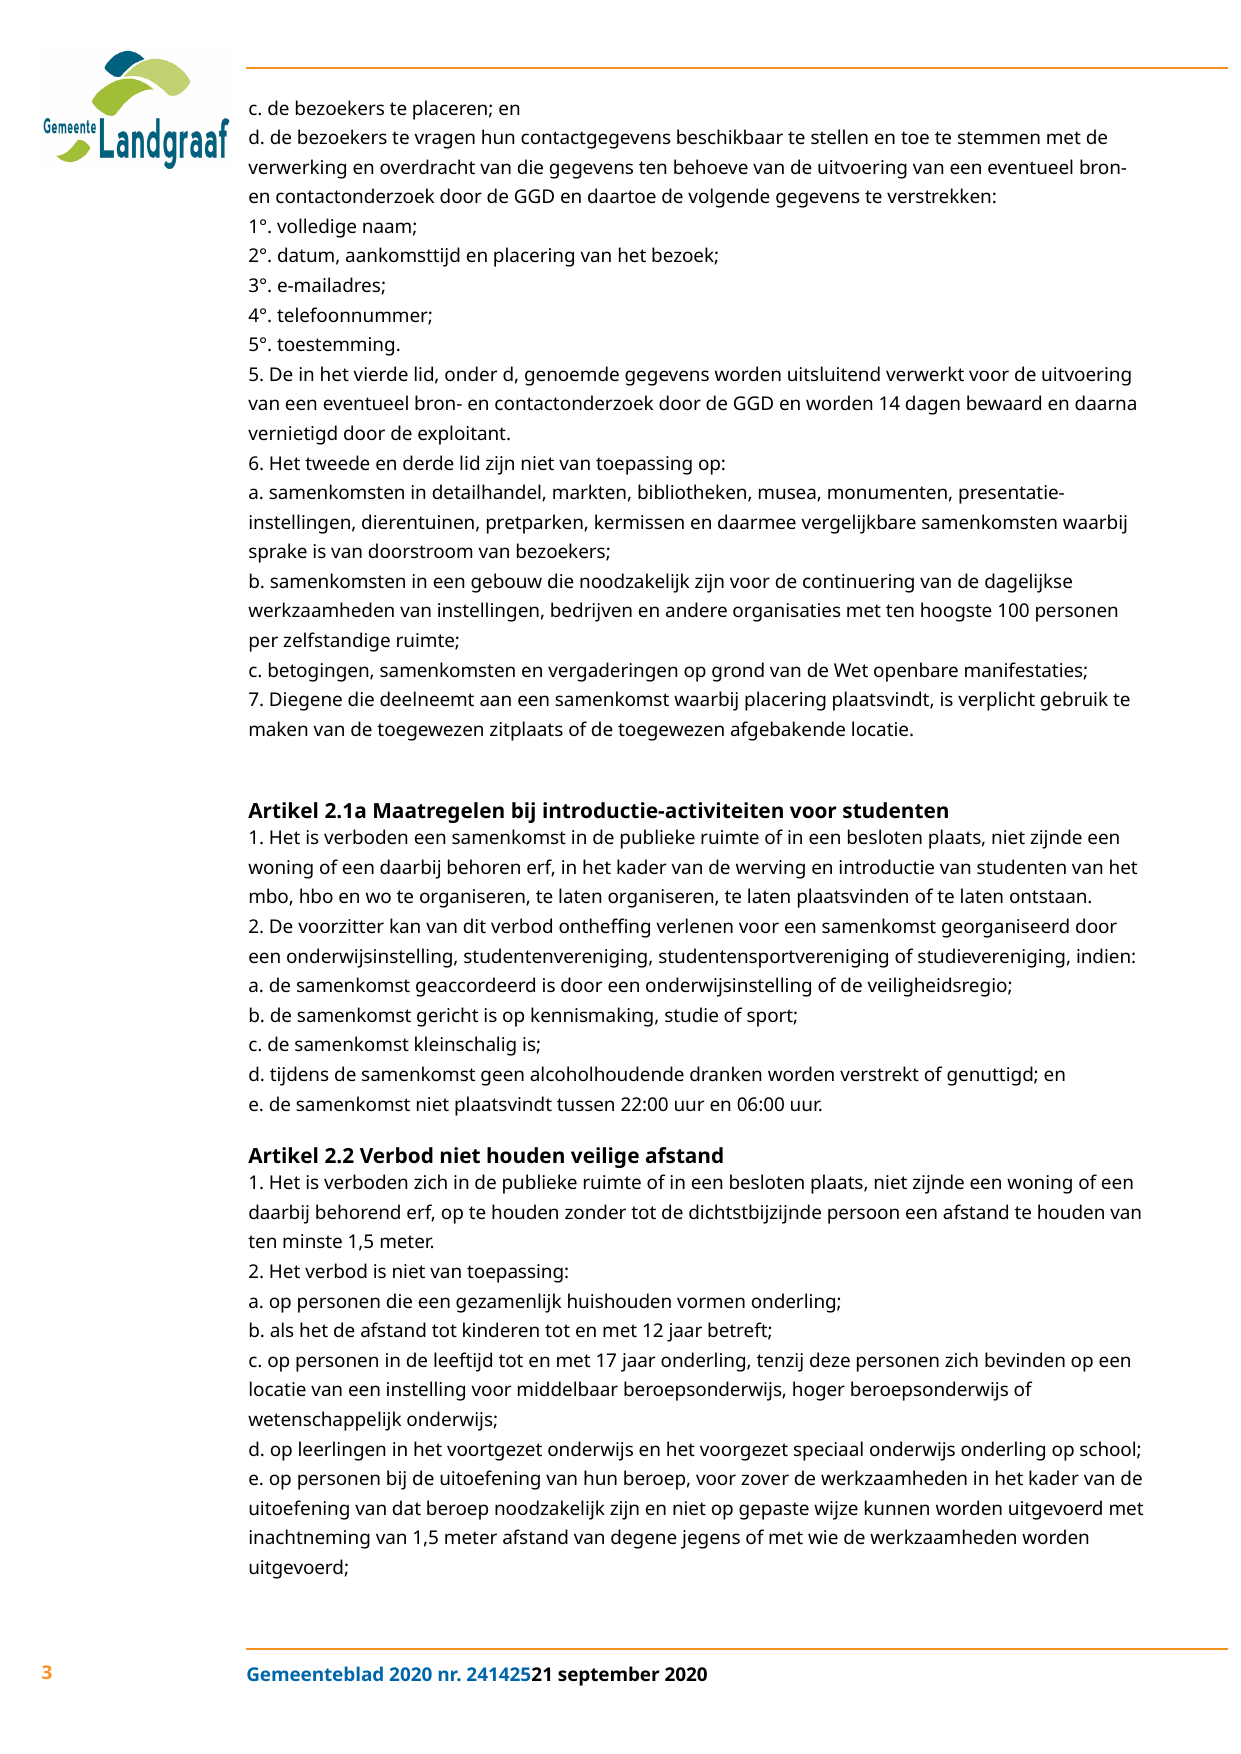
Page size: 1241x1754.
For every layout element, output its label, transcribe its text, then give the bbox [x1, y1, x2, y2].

text 2. Het verbod is niet van toepassing: [248, 1258, 1152, 1284]
text Artikel 2.1a Maatregelen bij introductie-activiteiten voor studenten [248, 796, 1152, 824]
text b. samenkomsten in een gebouw die noodzakelijk zijn voor de continuering van de dagelijkse werkzaamheden van instellingen, bedrijven en andere organisaties met ten hoogste 100 personen per zelfstandige ruimte; [248, 568, 1152, 653]
text a. op personen die een gezamenlijk huishouden vormen onderling; [248, 1288, 1152, 1314]
text c. de samenkomst kleinschalig is; [248, 1032, 1152, 1057]
text b. de samenkomst gericht is op kennismaking, studie of sport; [248, 1002, 1152, 1028]
text 2°. datum, aankomsttijd en placering van het bezoek; [248, 243, 1152, 268]
text a. de samenkomst geaccordeerd is door een onderwijsinstelling of de veiligheidsregio; [248, 972, 1152, 998]
text 3°. e-mailadres; [248, 272, 1152, 298]
text e. op personen bij de uitoefening van hun beroep, voor zover de werkzaamheden in het kader van de uitoefening van dat beroep noodzakelijk zijn en niet op gepaste wijze kunnen worden uitgevoerd met inachtneming van 1,5 meter afstand van degene jegens of met wie de werkzaamheden worden uitgevoerd; [248, 1465, 1152, 1580]
text 1°. volledige naam; [248, 213, 1152, 239]
text 6. Het tweede en derde lid zijn niet van toepassing op: [248, 450, 1152, 476]
text c. op personen in de leeftijd tot en met 17 jaar onderling, tenzij deze personen zich bevinden op een locatie van een instelling voor middelbaar beroepsonderwijs, hoger beroepsonderwijs of wetenschappelijk onderwijs; [248, 1347, 1152, 1432]
text 5. De in het vierde lid, onder d, genoemde gegevens worden uitsluitend verwerkt voor de uitvoering van een eventueel bron- en contactonderzoek door de GGD en worden 14 dagen bewaard en daarna vernietigd door de exploitant. [248, 361, 1152, 446]
text b. als het de afstand tot kinderen tot en met 12 jaar betreft; [248, 1317, 1152, 1343]
text Artikel 2.2 Verbod niet houden veilige afstand [248, 1141, 1152, 1169]
text d. de bezoekers te vragen hun contactgegevens beschikbaar te stellen en toe te stemmen met de verwerking en overdracht van die gegevens ten behoeve van de uitvoering van een eventueel bron- en contactonderzoek door de GGD en daartoe de volgende gegevens te verstrekken: [248, 124, 1152, 209]
text 5°. toestemming. [248, 331, 1152, 357]
text a. samenkomsten in detailhandel, markten, bibliotheken, musea, monumenten, presentatie-instellingen, dierentuinen, pretparken, kermissen en daarmee vergelijkbare samenkomsten waarbij sprake is van doorstroom van bezoekers; [248, 479, 1152, 564]
text d. op leerlingen in het voortgezet onderwijs en het voorgezet speciaal onderwijs onderling op school; [248, 1436, 1152, 1462]
text e. de samenkomst niet plaatsvindt tussen 22:00 uur en 06:00 uur. [248, 1091, 1152, 1116]
text 2. De voorzitter kan van dit verbod ontheffing verlenen voor een samenkomst georganiseerd door een onderwijsinstelling, studentenvereniging, studentensportvereniging of studievereniging, indien: [248, 913, 1152, 968]
text 4°. telefoonnummer; [248, 302, 1152, 328]
text c. betogingen, samenkomsten en vergaderingen op grond van de Wet openbare manifestaties; [248, 657, 1152, 683]
text c. de bezoekers te placeren; en [248, 95, 1152, 121]
text 1. Het is verboden zich in de publieke ruimte of in een besloten plaats, niet zijnde een woning of een daarbij behorend erf, op te houden zonder tot de dichtstbijzijnde persoon een afstand te houden van ten minste 1,5 meter. [248, 1169, 1152, 1254]
text 1. Het is verboden een samenkomst in de publieke ruimte of in een besloten plaats, niet zijnde een woning of een daarbij behoren erf, in het kader van de werving en introductie van studenten van het mbo, hbo en wo te organiseren, te laten organiseren, te laten plaatsvinden of te laten ontstaan. [248, 824, 1152, 909]
picture [41, 47, 231, 172]
text d. tijdens de samenkomst geen alcoholhoudende dranken worden verstrekt of genuttigd; en [248, 1061, 1152, 1087]
text 7. Diegene die deelneemt aan een samenkomst waarbij placering plaatsvindt, is verplicht gebruik te maken van de toegewezen zitplaats of de toegewezen afgebakende locatie. [248, 686, 1152, 742]
